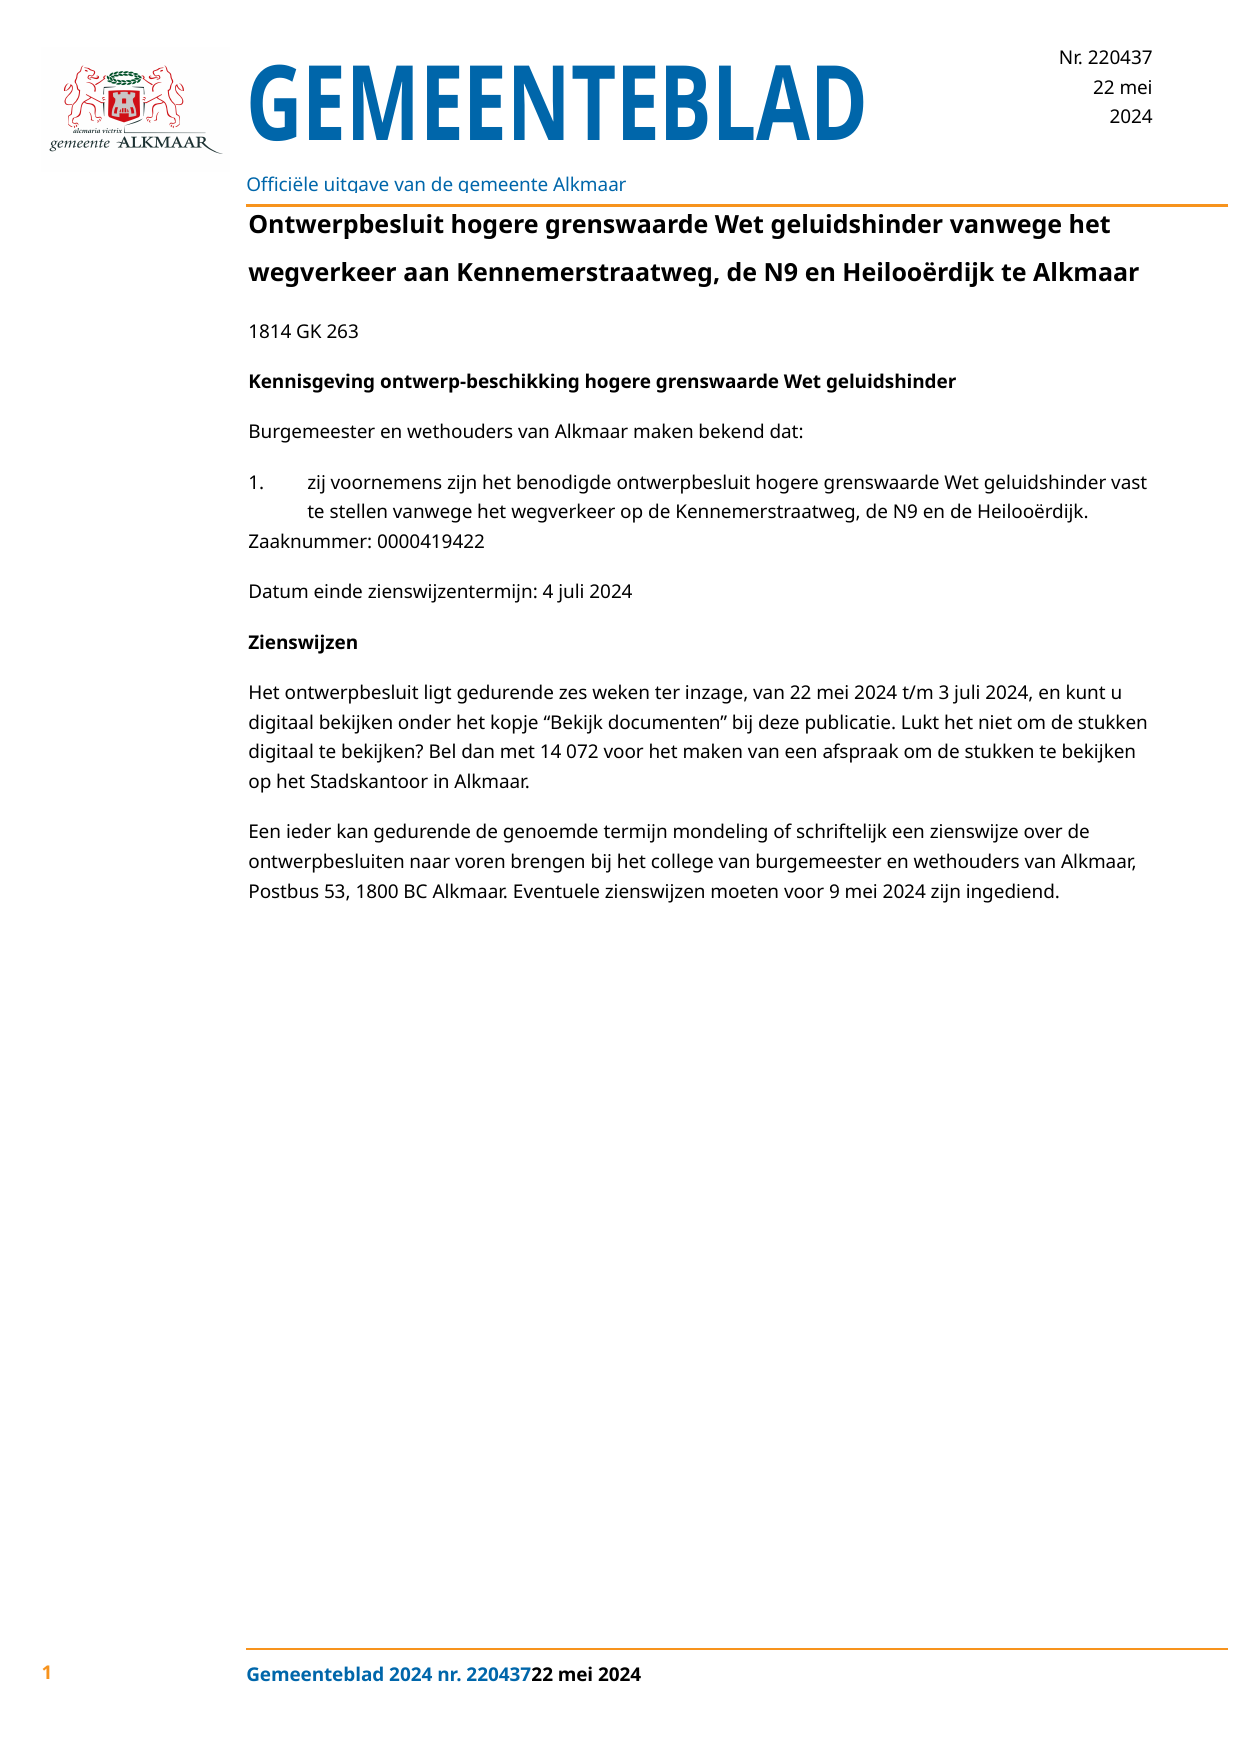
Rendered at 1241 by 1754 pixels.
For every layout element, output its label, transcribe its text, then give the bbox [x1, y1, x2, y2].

text Kennisgeving ontwerp-beschikking hogere grenswaarde Wet geluidshinder [248, 368, 1152, 394]
text Burgemeester en wethouders van Alkmaar maken bekend dat: [248, 419, 1152, 444]
text 1814 GK 263 [248, 318, 1152, 344]
text Zienswijzen [248, 629, 1152, 655]
text Een ieder kan gedurende de genoemde termijn mondeling of schriftelijk een zienswijze over de ontwerpbesluiten naar voren brengen bij het college van burgemeester en wethouders van Alkmaar, Postbus 53, 1800 BC Alkmaar. Eventuele zienswijzen moeten voor 9 mei 2024 zijn ingediend. [248, 819, 1152, 904]
text Het ontwerpbesluit ligt gedurende zes weken ter inzage, van 22 mei 2024 t/m 3 juli 2024, en kunt u digitaal bekijken onder het kopje “Bekijk documenten” bij deze publicatie. Lukt het niet om de stukken digitaal te bekijken? Bel dan met 14 072 voor het maken van een afspraak om de stukken te bekijken op het Stadskantoor in Alkmaar. [248, 679, 1152, 794]
text Datum einde zienswijzentermijn: 4 juli 2024 [248, 579, 1152, 604]
list zij voornemens zijn het benodigde ontwerpbesluit hogere grenswaarde Wet geluidshinder vast te stellen vanwege het wegverkeer op de Kennemerstraatweg, de N9 en de Heilooërdijk. [248, 469, 1152, 524]
text Zaaknummer: 0000419422 [248, 528, 1152, 554]
text Ontwerpbesluit hogere grenswaarde Wet geluidshinder vanwege het wegverkeer aan Kennemerstraatweg, de N9 en Heilooërdijk te Alkmaar [248, 207, 1152, 288]
picture [41, 47, 231, 172]
